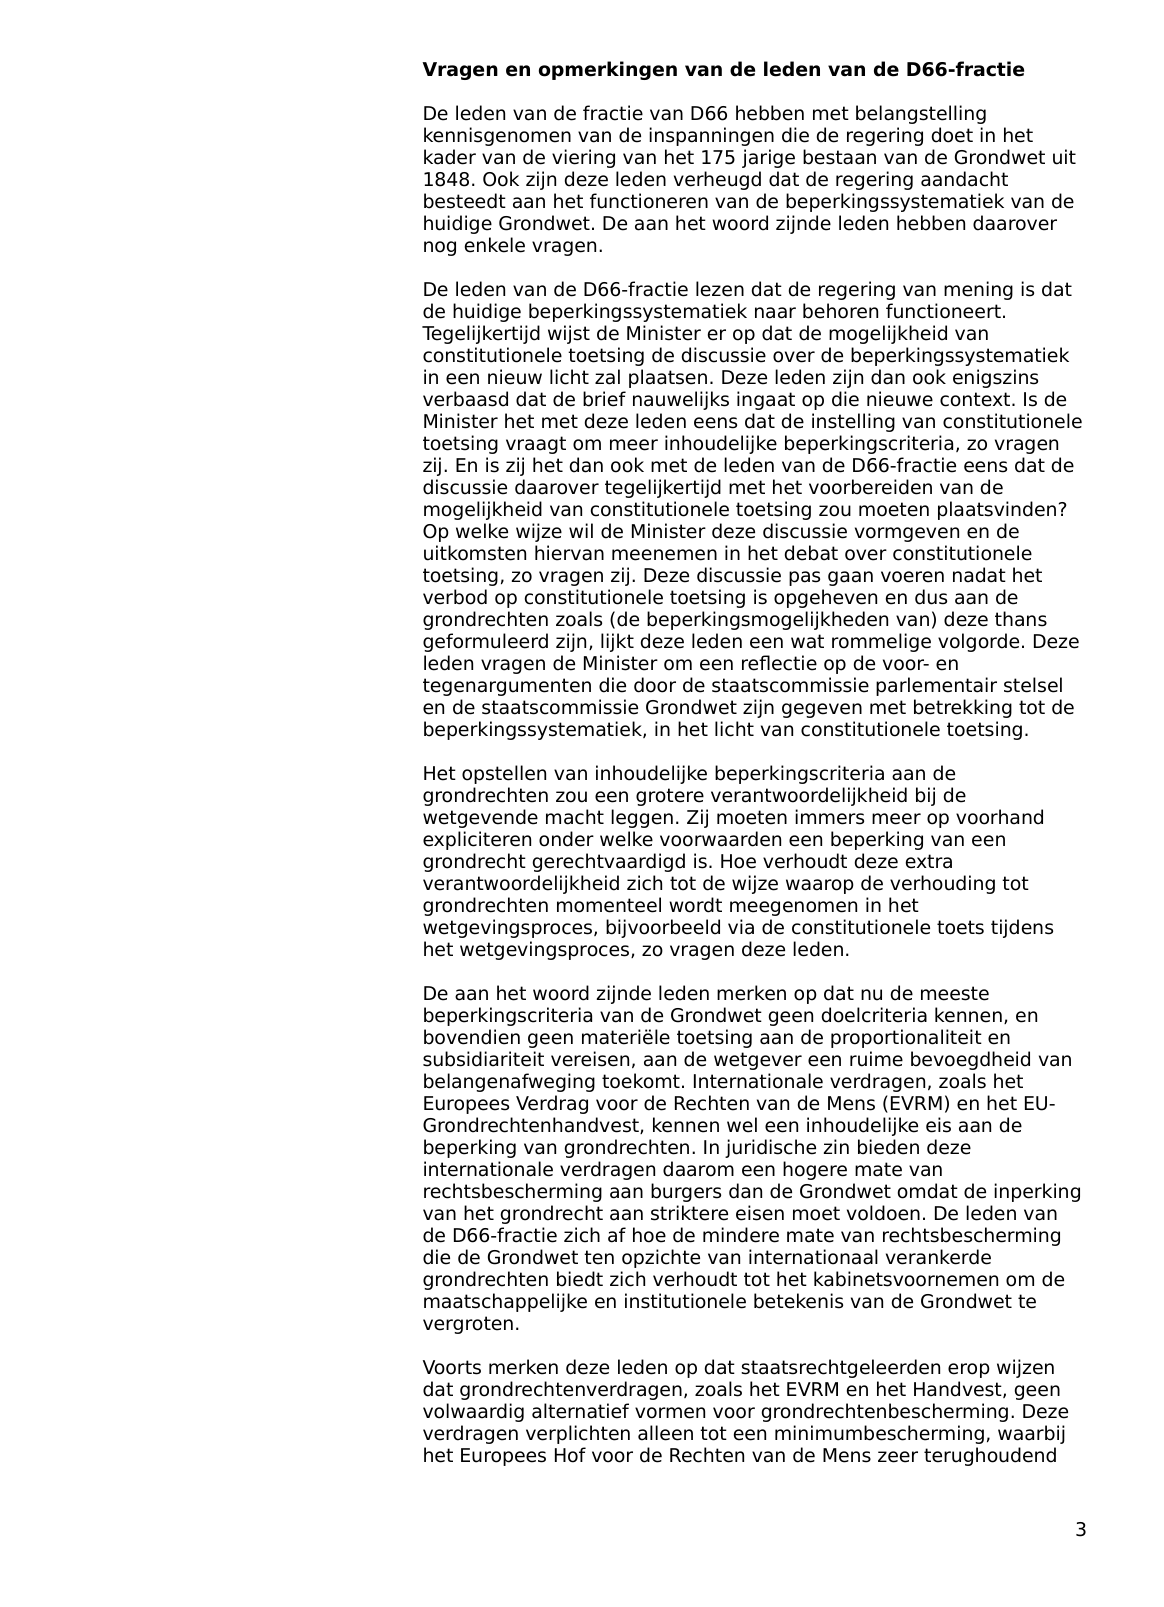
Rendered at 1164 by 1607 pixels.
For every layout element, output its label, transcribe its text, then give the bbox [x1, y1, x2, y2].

text Voorts merken deze leden op dat staatsrechtgeleerden erop wijzen dat grondrechtenverdragen, zoals het EVRM en het Handvest, geen volwaardig alternatief vormen voor grondrechtenbescherming. Deze verdragen verplichten alleen tot een minimumbescherming, waarbij het Europees Hof voor de Rechten van de Mens zeer terughoudend [422, 1357, 1087, 1467]
text De aan het woord zijnde leden merken op dat nu de meeste beperkingscriteria van de Grondwet geen doelcriteria kennen, en bovendien geen materiële toetsing aan de proportionaliteit en subsidiariteit vereisen, aan de wetgever een ruime bevoegdheid van belangenafweging toekomt. Internationale verdragen, zoals het Europees Verdrag voor de Rechten van de Mens (EVRM) en het EU-Grondrechtenhandvest, kennen wel een inhoudelijke eis aan de beperking van grondrechten. In juridische zin bieden deze internationale verdragen daarom een hogere mate van rechtsbescherming aan burgers dan de Grondwet omdat de inperking van het grondrecht aan striktere eisen moet voldoen. De leden van de D66-fractie zich af hoe de mindere mate van rechtsbescherming die de Grondwet ten opzichte van internationaal verankerde grondrechten biedt zich verhoudt tot het kabinetsvoornemen om de maatschappelijke en institutionele betekenis van de Grondwet te vergroten. [422, 983, 1087, 1335]
text De leden van de D66-fractie lezen dat de regering van mening is dat de huidige beperkingssystematiek naar behoren functioneert. Tegelijkertijd wijst de Minister er op dat de mogelijkheid van constitutionele toetsing de discussie over de beperkingssystematiek in een nieuw licht zal plaatsen. Deze leden zijn dan ook enigszins verbaasd dat de brief nauwelijks ingaat op die nieuwe context. Is de Minister het met deze leden eens dat de instelling van constitutionele toetsing vraagt om meer inhoudelijke beperkingscriteria, zo vragen zij. En is zij het dan ook met de leden van de D66-fractie eens dat de discussie daarover tegelijkertijd met het voorbereiden van de mogelijkheid van constitutionele toetsing zou moeten plaatsvinden? Op welke wijze wil de Minister deze discussie vormgeven en de uitkomsten hiervan meenemen in het debat over constitutionele toetsing, zo vragen zij. Deze discussie pas gaan voeren nadat het verbod op constitutionele toetsing is opgeheven en dus aan de grondrechten zoals (de beperkingsmogelijkheden van) deze thans geformuleerd zijn, lijkt deze leden een wat rommelige volgorde. Deze leden vragen de Minister om een reflectie op de voor- en tegenargumenten die door de staatscommissie parlementair stelsel en de staatscommissie Grondwet zijn gegeven met betrekking tot de beperkingssystematiek, in het licht van constitutionele toetsing. [422, 279, 1087, 741]
text De leden van de fractie van D66 hebben met belangstelling kennisgenomen van de inspanningen die de regering doet in het kader van de viering van het 175 jarige bestaan van de Grondwet uit 1848. Ook zijn deze leden verheugd dat de regering aandacht besteedt aan het functioneren van de beperkingssystematiek van de huidige Grondwet. De aan het woord zijnde leden hebben daarover nog enkele vragen. [422, 103, 1087, 257]
text Het opstellen van inhoudelijke beperkingscriteria aan de grondrechten zou een grotere verantwoordelijkheid bij de wetgevende macht leggen. Zij moeten immers meer op voorhand expliciteren onder welke voorwaarden een beperking van een grondrecht gerechtvaardigd is. Hoe verhoudt deze extra verantwoordelijkheid zich tot de wijze waarop de verhouding tot grondrechten momenteel wordt meegenomen in het wetgevingsproces, bijvoorbeeld via de constitutionele toets tijdens het wetgevingsproces, zo vragen deze leden. [422, 763, 1087, 961]
subtitle Vragen en opmerkingen van de leden van de D66-fractie [422, 59, 1087, 81]
